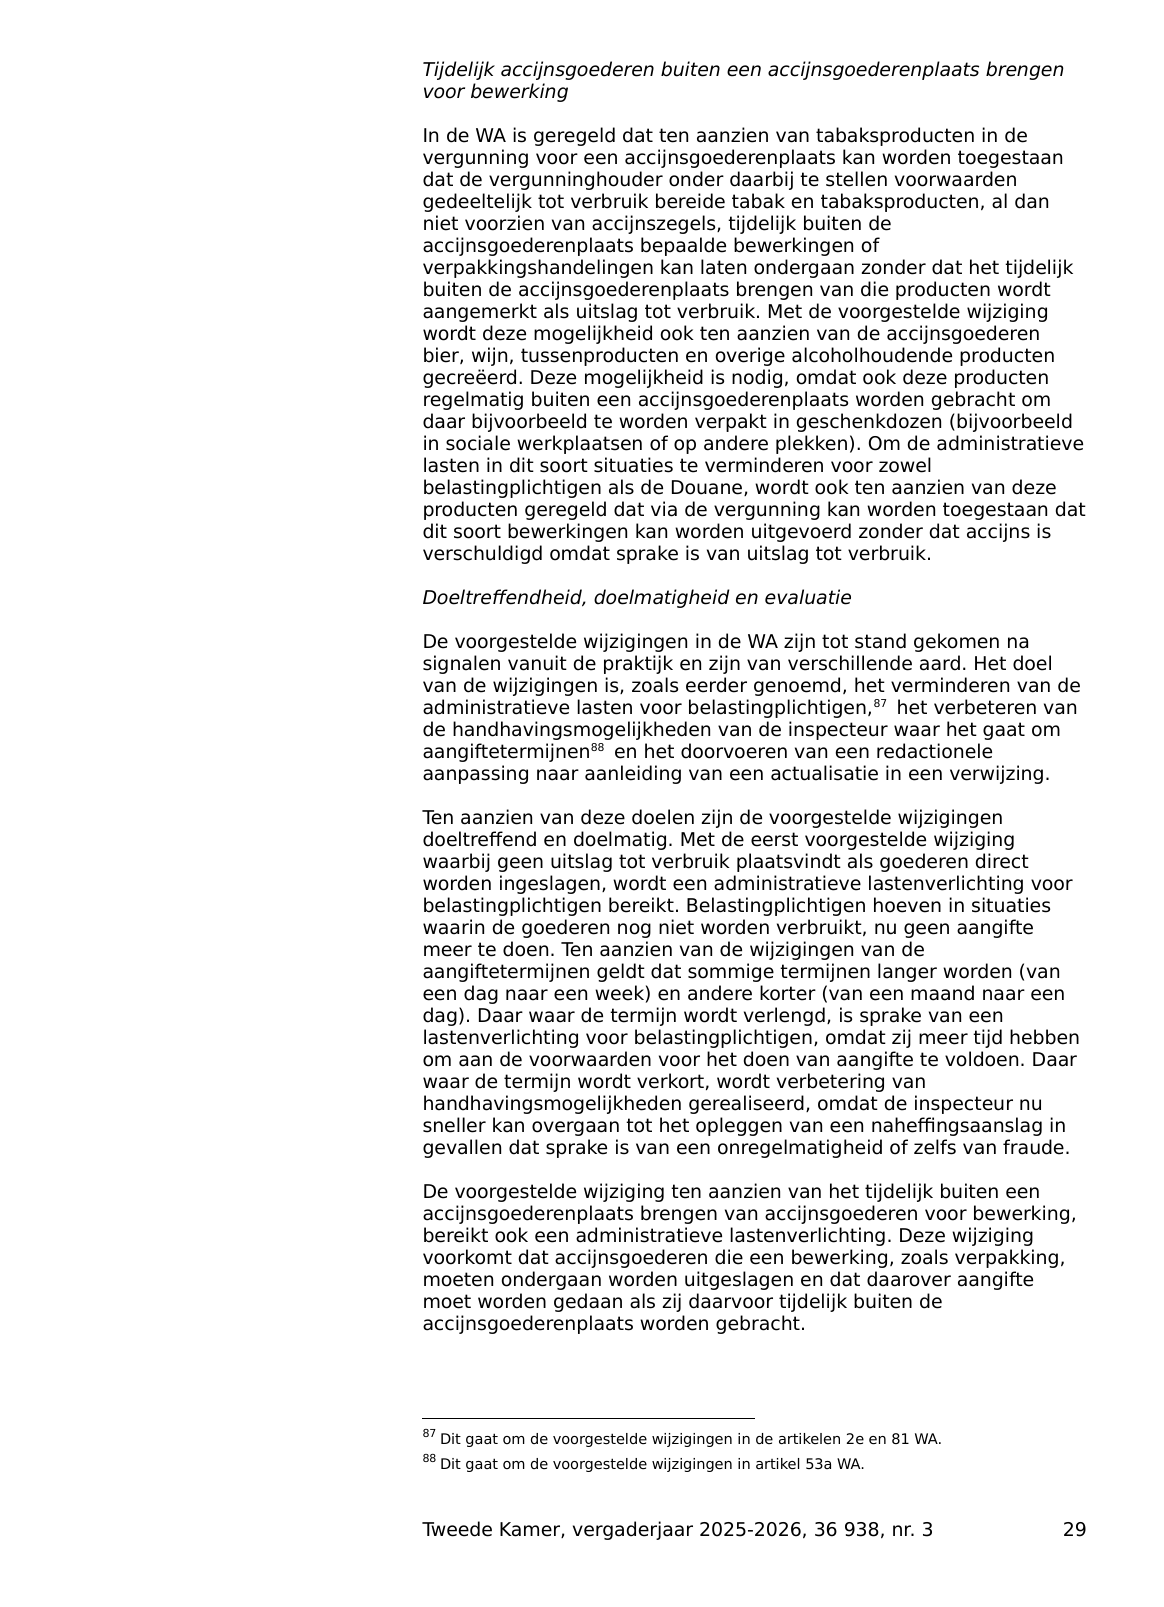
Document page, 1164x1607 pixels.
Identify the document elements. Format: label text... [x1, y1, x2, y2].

text De voorgestelde wijzigingen in de WA zijn tot stand gekomen na signalen vanuit de praktijk en zijn van verschillende aard. Het doel van de wijzigingen is, zoals eerder genoemd, het verminderen van de administratieve lasten voor belastingplichtigen, het verbeteren van de handhavingsmogelijkheden van de inspecteur waar het gaat om aangiftetermijnen en het doorvoeren van een redactionele aanpassing naar aanleiding van een actualisatie in een verwijzing. [422, 631, 1087, 785]
text De voorgestelde wijziging ten aanzien van het tijdelijk buiten een accijnsgoederenplaats brengen van accijnsgoederen voor bewerking, bereikt ook een administratieve lastenverlichting. Deze wijziging voorkomt dat accijnsgoederen die een bewerking, zoals verpakking, moeten ondergaan worden uitgeslagen en dat daarover aangifte moet worden gedaan als zij daarvoor tijdelijk buiten de accijnsgoederenplaats worden gebracht. [422, 1181, 1087, 1335]
text Dit gaat om de voorgestelde wijzigingen in de artikelen 2e en 81 WA. [422, 1427, 1087, 1449]
text In de WA is geregeld dat ten aanzien van tabaksproducten in de vergunning voor een accijnsgoederenplaats kan worden toegestaan dat de vergunninghouder onder daarbij te stellen voorwaarden gedeeltelijk tot verbruik bereide tabak en tabaksproducten, al dan niet voorzien van accijnszegels, tijdelijk buiten de accijnsgoederenplaats bepaalde bewerkingen of verpakkingshandelingen kan laten ondergaan zonder dat het tijdelijk buiten de accijnsgoederenplaats brengen van die producten wordt aangemerkt als uitslag tot verbruik. Met de voorgestelde wijziging wordt deze mogelijkheid ook ten aanzien van de accijnsgoederen bier, wijn, tussenproducten en overige alcoholhoudende producten gecreëerd. Deze mogelijkheid is nodig, omdat ook deze producten regelmatig buiten een accijnsgoederenplaats worden gebracht om daar bijvoorbeeld te worden verpakt in geschenkdozen (bijvoorbeeld in sociale werkplaatsen of op andere plekken). Om de administratieve lasten in dit soort situaties te verminderen voor zowel belastingplichtigen als de Douane, wordt ook ten aanzien van deze producten geregeld dat via de vergunning kan worden toegestaan dat dit soort bewerkingen kan worden uitgevoerd zonder dat accijns is verschuldigd omdat sprake is van uitslag tot verbruik. [422, 125, 1087, 565]
text Dit gaat om de voorgestelde wijzigingen in artikel 53a WA. [422, 1452, 1087, 1474]
subtitle Tijdelijk accijnsgoederen buiten een accijnsgoederenplaats brengen voor bewerking [422, 59, 1087, 103]
text Ten aanzien van deze doelen zijn de voorgestelde wijzigingen doeltreffend en doelmatig. Met de eerst voorgestelde wijziging waarbij geen uitslag tot verbruik plaatsvindt als goederen direct worden ingeslagen, wordt een administratieve lastenverlichting voor belastingplichtigen bereikt. Belastingplichtigen hoeven in situaties waarin de goederen nog niet worden verbruikt, nu geen aangifte meer te doen. Ten aanzien van de wijzigingen van de aangiftetermijnen geldt dat sommige termijnen langer worden (van een dag naar een week) en andere korter (van een maand naar een dag). Daar waar de termijn wordt verlengd, is sprake van een lastenverlichting voor belastingplichtigen, omdat zij meer tijd hebben om aan de voorwaarden voor het doen van aangifte te voldoen. Daar waar de termijn wordt verkort, wordt verbetering van handhavingsmogelijkheden gerealiseerd, omdat de inspecteur nu sneller kan overgaan tot het opleggen van een naheffingsaanslag in gevallen dat sprake is van een onregelmatigheid of zelfs van fraude. [422, 807, 1087, 1159]
subtitle Doeltreffendheid, doelmatigheid en evaluatie [422, 587, 1087, 609]
